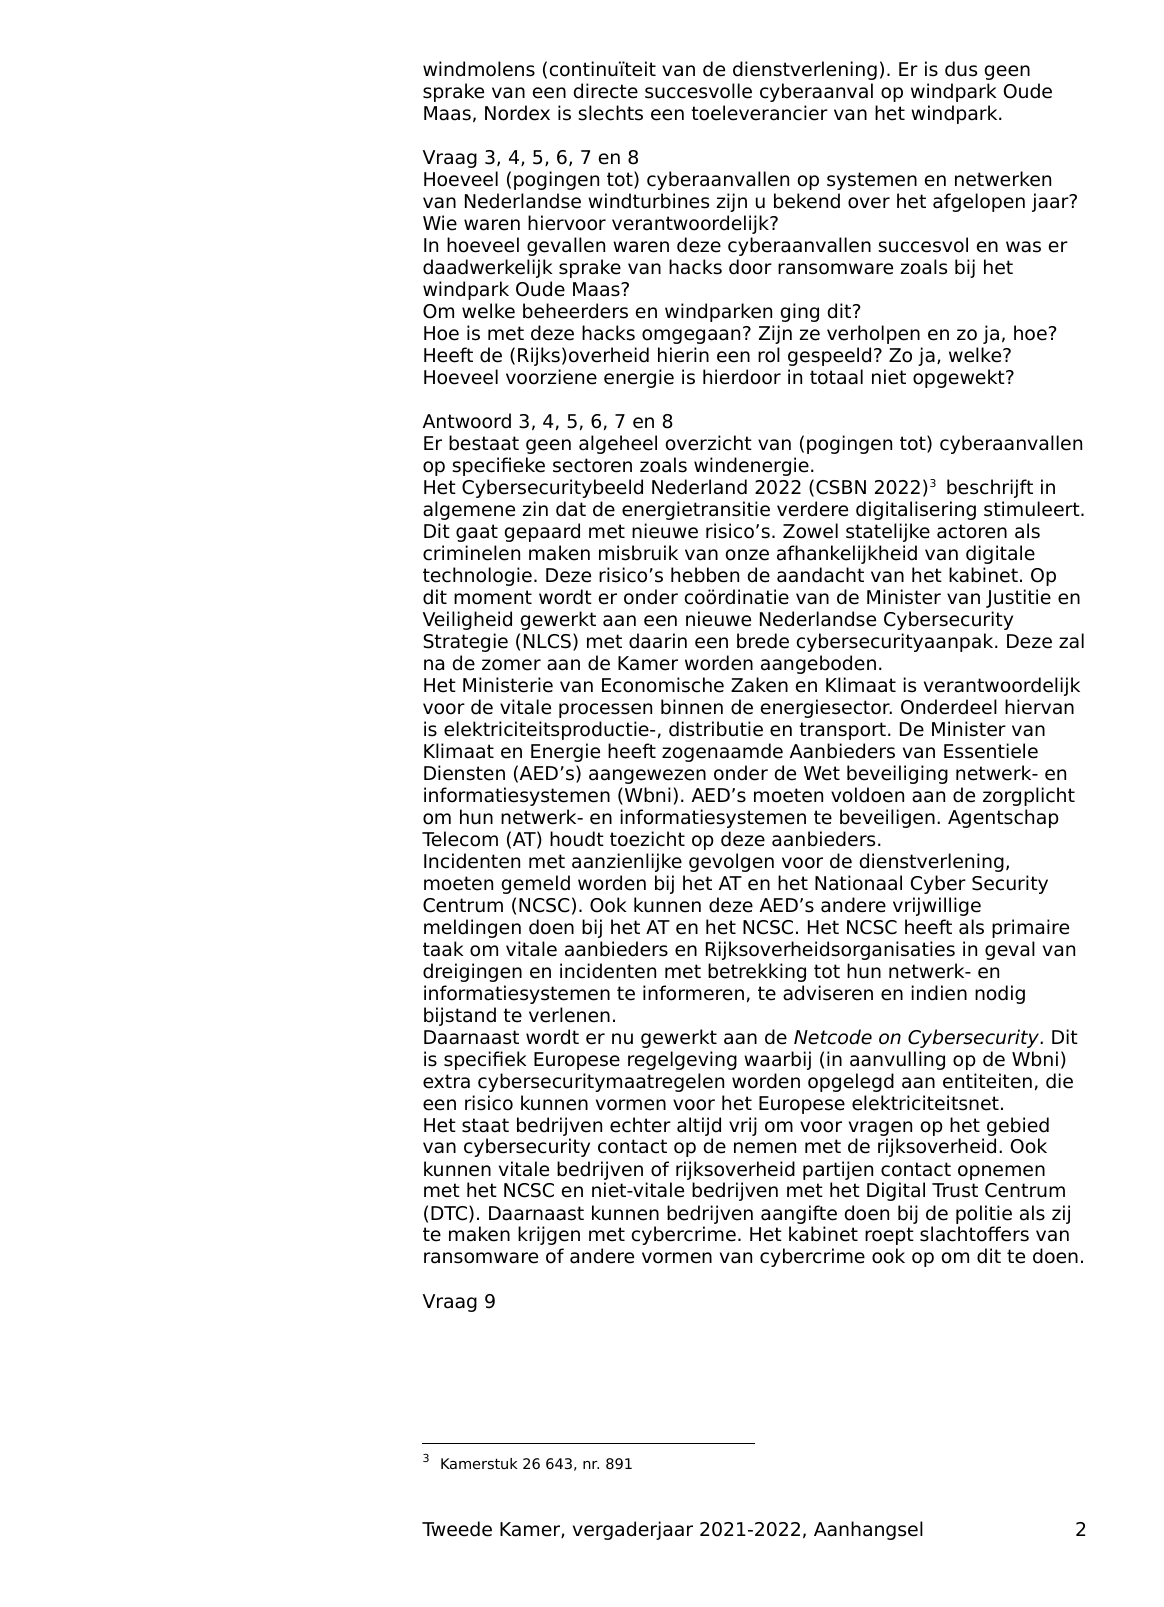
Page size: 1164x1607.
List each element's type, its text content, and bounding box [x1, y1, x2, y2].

text Daarnaast wordt er nu gewerkt aan de Netcode on Cybersecurity. Dit is specifiek Europese regelgeving waarbij (in aanvulling op de Wbni) extra cybersecuritymaatregelen worden opgelegd aan entiteiten, die een risico kunnen vormen voor het Europese elektriciteitsnet. [422, 1027, 1087, 1114]
text Kamerstuk 26 643, nr. 891 [422, 1452, 1087, 1474]
text Incidenten met aanzienlijke gevolgen voor de dienstverlening, moeten gemeld worden bij het AT en het Nationaal Cyber Security Centrum (NCSC). Ook kunnen deze AED’s andere vrijwillige meldingen doen bij het AT en het NCSC. Het NCSC heeft als primaire taak om vitale aanbieders en Rijksoverheidsorganisaties in geval van dreigingen en incidenten met betrekking tot hun netwerk- en informatiesystemen te informeren, te adviseren en indien nodig bijstand te verlenen. [422, 851, 1087, 1027]
text Hoeveel voorziene energie is hierdoor in totaal niet opgewekt? [422, 367, 1087, 389]
text Vraag 3, 4, 5, 6, 7 en 8 [422, 147, 1087, 169]
text In hoeveel gevallen waren deze cyberaanvallen succesvol en was er daadwerkelijk sprake van hacks door ransomware zoals bij het windpark Oude Maas? [422, 235, 1087, 301]
text Het Ministerie van Economische Zaken en Klimaat is verantwoordelijk voor de vitale processen binnen de energiesector. Onderdeel hiervan is elektriciteitsproductie-, distributie en transport. De Minister van Klimaat en Energie heeft zogenaamde Aanbieders van Essentiele Diensten (AED’s) aangewezen onder de Wet beveiliging netwerk- en informatiesystemen (Wbni). AED’s moeten voldoen aan de zorgplicht om hun netwerk- en informatiesystemen te beveiligen. Agentschap Telecom (AT) houdt toezicht op deze aanbieders. [422, 675, 1087, 851]
text Heeft de (Rijks)overheid hierin een rol gespeeld? Zo ja, welke? [422, 345, 1087, 367]
text Om welke beheerders en windparken ging dit? [422, 301, 1087, 323]
text Hoe is met deze hacks omgegaan? Zijn ze verholpen en zo ja, hoe? [422, 323, 1087, 345]
text Het staat bedrijven echter altijd vrij om voor vragen op het gebied van cybersecurity contact op de nemen met de rijksoverheid. Ook kunnen vitale bedrijven of rijksoverheid partijen contact opnemen met het NCSC en niet-vitale bedrijven met het Digital Trust Centrum (DTC). Daarnaast kunnen bedrijven aangifte doen bij de politie als zij te maken krijgen met cybercrime. Het kabinet roept slachtoffers van ransomware of andere vormen van cybercrime ook op om dit te doen. [422, 1114, 1087, 1268]
text Het Cybersecuritybeeld Nederland 2022 (CSBN 2022) beschrijft in algemene zin dat de energietransitie verdere digitalisering stimuleert. Dit gaat gepaard met nieuwe risico’s. Zowel statelijke actoren als criminelen maken misbruik van onze afhankelijkheid van digitale technologie. Deze risico’s hebben de aandacht van het kabinet. Op dit moment wordt er onder coördinatie van de Minister van Justitie en Veiligheid gewerkt aan een nieuwe Nederlandse Cybersecurity Strategie (NLCS) met daarin een brede cybersecurityaanpak. Deze zal na de zomer aan de Kamer worden aangeboden. [422, 477, 1087, 675]
text windmolens (continuïteit van de dienstverlening). Er is dus geen sprake van een directe succesvolle cyberaanval op windpark Oude Maas, Nordex is slechts een toeleverancier van het windpark. [422, 59, 1087, 125]
text Er bestaat geen algeheel overzicht van (pogingen tot) cyberaanvallen op specifieke sectoren zoals windenergie. [422, 433, 1087, 477]
text Hoeveel (pogingen tot) cyberaanvallen op systemen en netwerken van Nederlandse windturbines zijn u bekend over het afgelopen jaar? Wie waren hiervoor verantwoordelijk? [422, 169, 1087, 235]
text Vraag 9 [422, 1291, 1087, 1312]
text Antwoord 3, 4, 5, 6, 7 en 8 [422, 411, 1087, 433]
